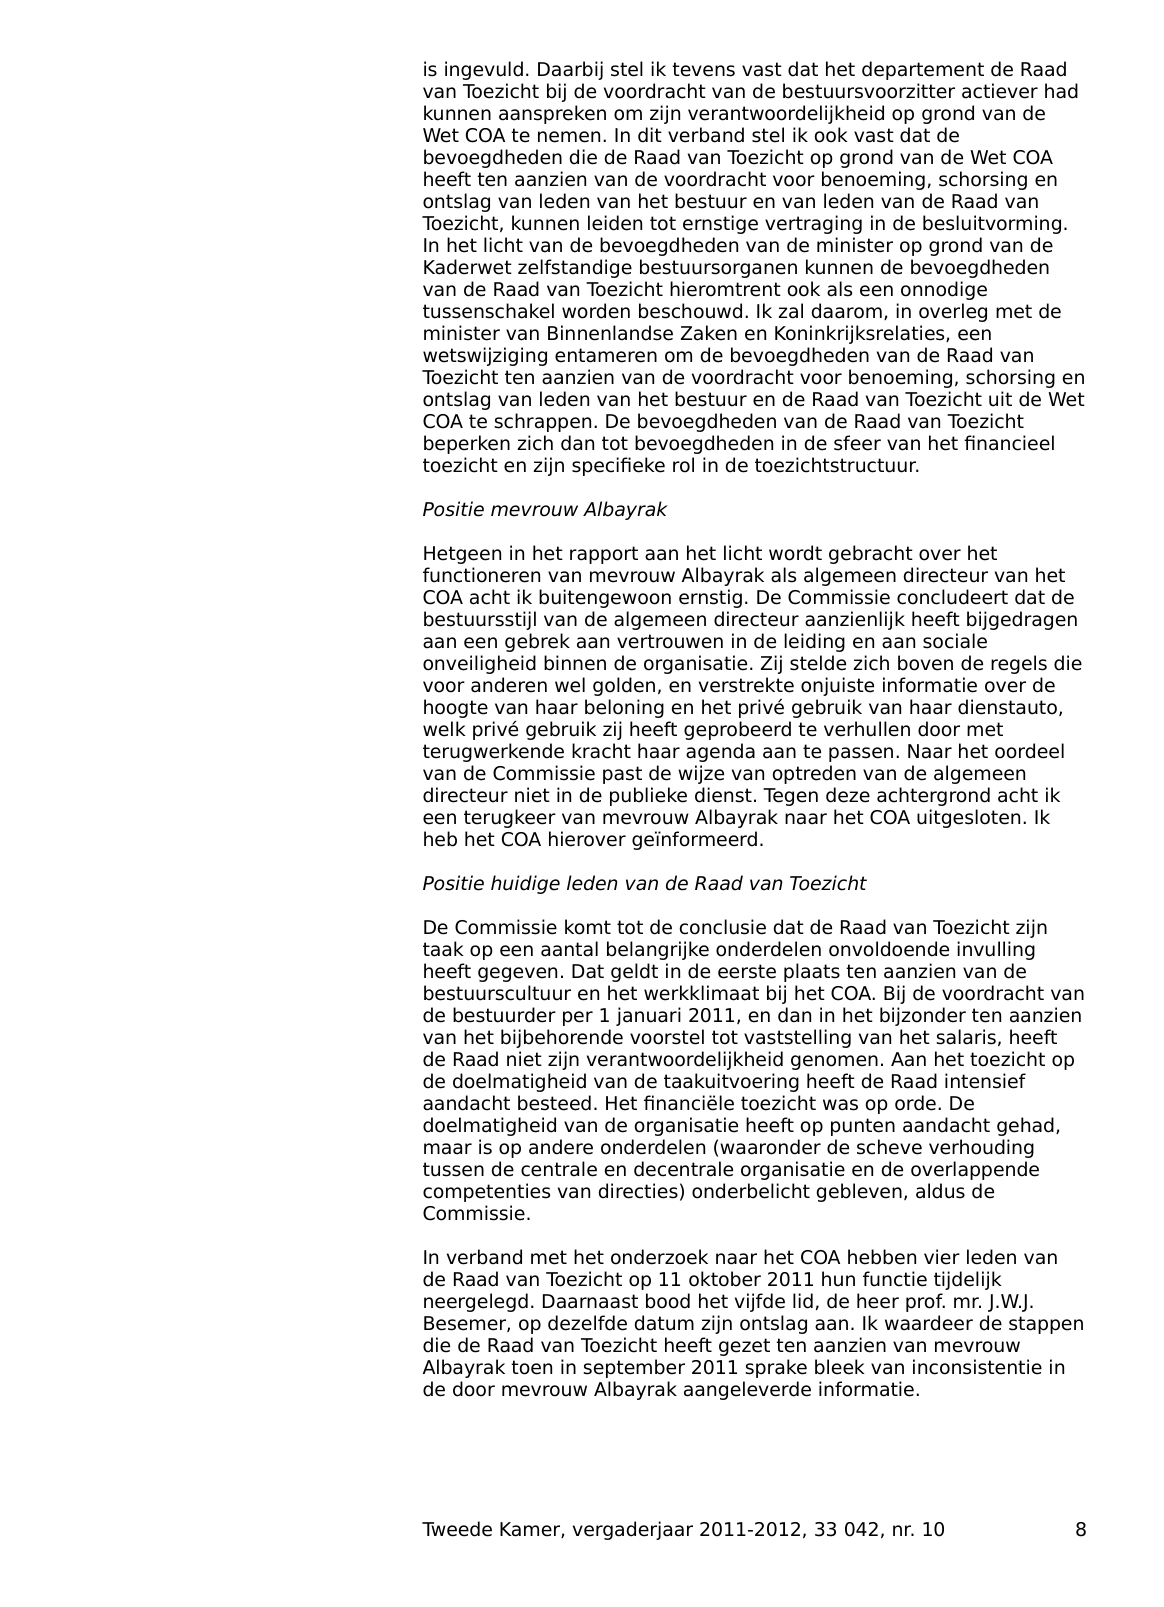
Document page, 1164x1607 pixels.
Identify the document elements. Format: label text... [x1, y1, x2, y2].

text is ingevuld. Daarbij stel ik tevens vast dat het departement de Raad van Toezicht bij de voordracht van de bestuursvoorzitter actiever had kunnen aanspreken om zijn verantwoordelijkheid op grond van de Wet COA te nemen. In dit verband stel ik ook vast dat de bevoegdheden die de Raad van Toezicht op grond van de Wet COA heeft ten aanzien van de voordracht voor benoeming, schorsing en ontslag van leden van het bestuur en van leden van de Raad van Toezicht, kunnen leiden tot ernstige vertraging in de besluitvorming. In het licht van de bevoegdheden van de minister op grond van de Kaderwet zelfstandige bestuursorganen kunnen de bevoegdheden van de Raad van Toezicht hieromtrent ook als een onnodige tussenschakel worden beschouwd. Ik zal daarom, in overleg met de minister van Binnenlandse Zaken en Koninkrijksrelaties, een wetswijziging entameren om de bevoegdheden van de Raad van Toezicht ten aanzien van de voordracht voor benoeming, schorsing en ontslag van leden van het bestuur en de Raad van Toezicht uit de Wet COA te schrappen. De bevoegdheden van de Raad van Toezicht beperken zich dan tot bevoegdheden in de sfeer van het financieel toezicht en zijn specifieke rol in de toezichtstructuur. [422, 59, 1087, 477]
subtitle Positie mevrouw Albayrak [422, 499, 1087, 521]
text De Commissie komt tot de conclusie dat de Raad van Toezicht zijn taak op een aantal belangrijke onderdelen onvoldoende invulling heeft gegeven. Dat geldt in de eerste plaats ten aanzien van de bestuurscultuur en het werkklimaat bij het COA. Bij de voordracht van de bestuurder per 1 januari 2011, en dan in het bijzonder ten aanzien van het bijbehorende voorstel tot vaststelling van het salaris, heeft de Raad niet zijn verantwoordelijkheid genomen. Aan het toezicht op de doelmatigheid van de taakuitvoering heeft de Raad intensief aandacht besteed. Het financiële toezicht was op orde. De doelmatigheid van de organisatie heeft op punten aandacht gehad, maar is op andere onderdelen (waaronder de scheve verhouding tussen de centrale en decentrale organisatie en de overlappende competenties van directies) onderbelicht gebleven, aldus de Commissie. [422, 917, 1087, 1225]
subtitle Positie huidige leden van de Raad van Toezicht [422, 873, 1087, 895]
text In verband met het onderzoek naar het COA hebben vier leden van de Raad van Toezicht op 11 oktober 2011 hun functie tijdelijk neergelegd. Daarnaast bood het vijfde lid, de heer prof. mr. J.W.J. Besemer, op dezelfde datum zijn ontslag aan. Ik waardeer de stappen die de Raad van Toezicht heeft gezet ten aanzien van mevrouw Albayrak toen in september 2011 sprake bleek van inconsistentie in de door mevrouw Albayrak aangeleverde informatie. [422, 1247, 1087, 1401]
text Hetgeen in het rapport aan het licht wordt gebracht over het functioneren van mevrouw Albayrak als algemeen directeur van het COA acht ik buitengewoon ernstig. De Commissie concludeert dat de bestuursstijl van de algemeen directeur aanzienlijk heeft bijgedragen aan een gebrek aan vertrouwen in de leiding en aan sociale onveiligheid binnen de organisatie. Zij stelde zich boven de regels die voor anderen wel golden, en verstrekte onjuiste informatie over de hoogte van haar beloning en het privé gebruik van haar dienstauto, welk privé gebruik zij heeft geprobeerd te verhullen door met terugwerkende kracht haar agenda aan te passen. Naar het oordeel van de Commissie past de wijze van optreden van de algemeen directeur niet in de publieke dienst. Tegen deze achtergrond acht ik een terugkeer van mevrouw Albayrak naar het COA uitgesloten. Ik heb het COA hierover geïnformeerd. [422, 543, 1087, 851]
